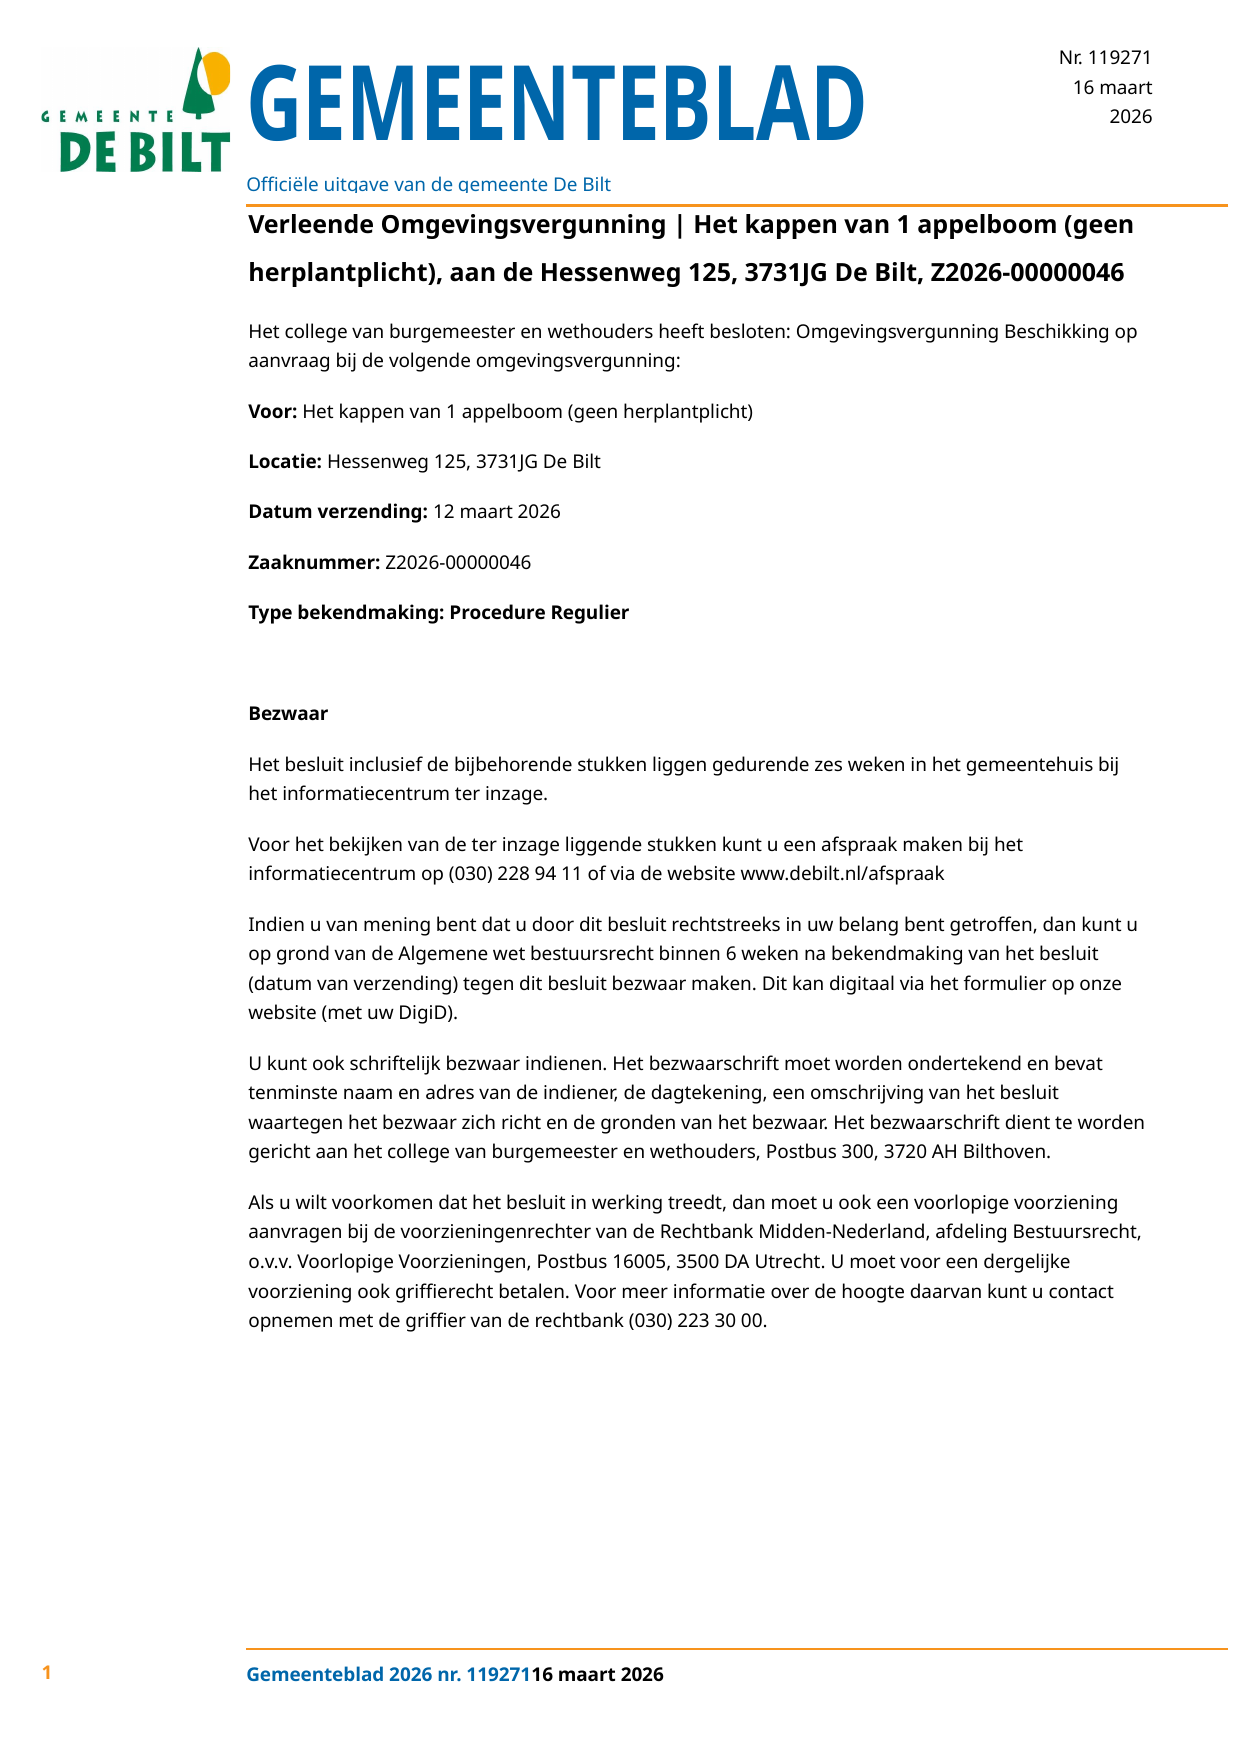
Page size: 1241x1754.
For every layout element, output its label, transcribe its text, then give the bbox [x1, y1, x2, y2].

text Voor: Het kappen van 1 appelboom (geen herplantplicht) [248, 398, 1152, 424]
text Het besluit inclusief de bijbehorende stukken liggen gedurende zes weken in het gemeentehuis bij het informatiecentrum ter inzage. [248, 751, 1152, 806]
text Datum verzending: 12 maart 2026 [248, 499, 1152, 524]
text U kunt ook schriftelijk bezwaar indienen. Het bezwaarschrift moet worden ondertekend en bevat tenminste naam en adres van de indiener, de dagtekening, een omschrijving van het besluit waartegen het bezwaar zich richt en de gronden van het bezwaar. Het bezwaarschrift dient te worden gericht aan het college van burgemeester en wethouders, Postbus 300, 3720 AH Bilthoven. [248, 1050, 1152, 1164]
text Voor het bekijken van de ter inzage liggende stukken kunt u een afspraak maken bij het informatiecentrum op (030) 228 94 11 of via de website www.debilt.nl/afspraak [248, 831, 1152, 886]
text Indien u van mening bent dat u door dit besluit rechtstreeks in uw belang bent getroffen, dan kunt u op grond van de Algemene wet bestuursrecht binnen 6 weken na bekendmaking van het besluit (datum van verzending) tegen dit besluit bezwaar maken. Dit kan digitaal via het formulier op onze website (met uw DigiD). [248, 911, 1152, 1025]
text Het college van burgemeester en wethouders heeft besloten: Omgevingsvergunning Beschikking op aanvraag bij de volgende omgevingsvergunning: [248, 318, 1152, 373]
text Verleende Omgevingsvergunning | Het kappen van 1 appelboom (geen herplantplicht), aan de Hessenweg 125, 3731JG De Bilt, Z2026-00000046 [248, 207, 1152, 288]
text Als u wilt voorkomen dat het besluit in werking treedt, dan moet u ook een voorlopige voorziening aanvragen bij de voorzieningenrechter van de Rechtbank Midden-Nederland, afdeling Bestuursrecht, o.v.v. Voorlopige Voorzieningen, Postbus 16005, 3500 DA Utrecht. U moet voor een dergelijke voorziening ook griffierecht betalen. Voor meer informatie over de hoogte daarvan kunt u contact opnemen met de griffier van de rechtbank (030) 223 30 00. [248, 1189, 1152, 1333]
text Locatie: Hessenweg 125, 3731JG De Bilt [248, 448, 1152, 474]
text Bezwaar [248, 700, 1152, 726]
text Type bekendmaking: Procedure Regulier [248, 599, 1152, 625]
picture [41, 47, 231, 172]
text Zaaknummer: Z2026-00000046 [248, 549, 1152, 575]
